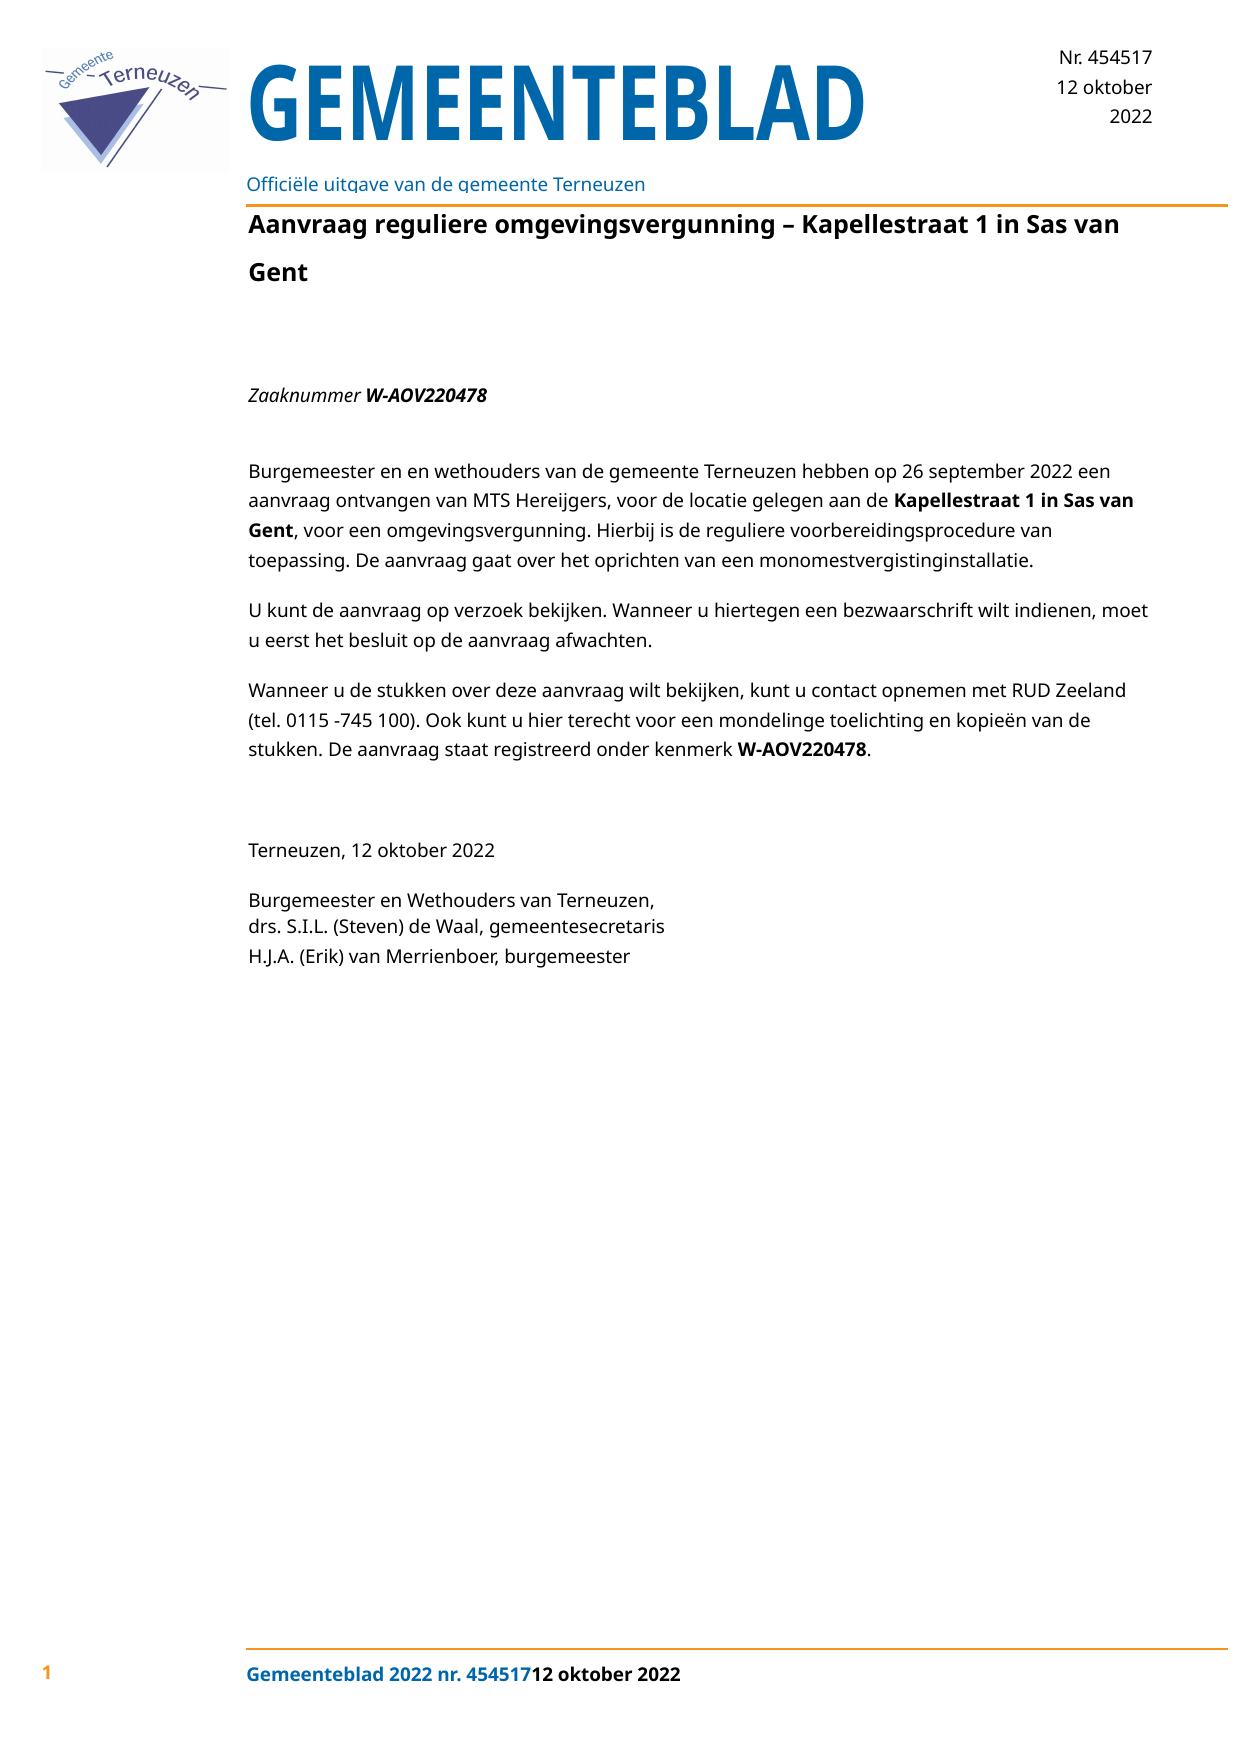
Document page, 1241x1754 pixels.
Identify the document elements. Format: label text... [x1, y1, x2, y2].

text Wanneer u de stukken over deze aanvraag wilt bekijken, kunt u contact opnemen met RUD Zeeland (tel. 0115 -745 100). Ook kunt u hier terecht voor een mondelinge toelichting en kopieën van de stukken. De aanvraag staat registreerd onder kenmerk W-AOV220478. [248, 677, 1152, 762]
table_header Burgemeester en Wethouders van Terneuzen, [248, 888, 1152, 913]
text Zaaknummer W-AOV220478 [248, 382, 1152, 408]
text U kunt de aanvraag op verzoek bekijken. Wanneer u hiertegen een bezwaarschrift wilt indienen, moet u eerst het besluit op de aanvraag afwachten. [248, 597, 1152, 652]
table_cell [700, 914, 1152, 969]
table_cell [700, 1020, 1152, 1046]
text Terneuzen, 12 oktober 2022 [248, 837, 1152, 863]
table_cell [248, 969, 700, 994]
picture [41, 47, 231, 172]
table_cell [700, 969, 1152, 994]
table_cell [248, 1020, 700, 1046]
text Aanvraag reguliere omgevingsvergunning – Kapellestraat 1 in Sas van Gent [248, 207, 1152, 288]
table_cell [248, 995, 1152, 1020]
text Burgemeester en en wethouders van de gemeente Terneuzen hebben op 26 september 2022 een aanvraag ontvangen van MTS Hereijgers, voor de locatie gelegen aan de Kapellestraat 1 in Sas van Gent, voor een omgevingsvergunning. Hierbij is de reguliere voorbereidingsprocedure van toepassing. De aanvraag gaat over het oprichten van een monomestvergistinginstallatie. [248, 458, 1152, 572]
table_cell drs. S.I.L. (Steven) de Waal, gemeentesecretaris H.J.A. (Erik) van Merrienboer, burgemeester [248, 914, 700, 969]
